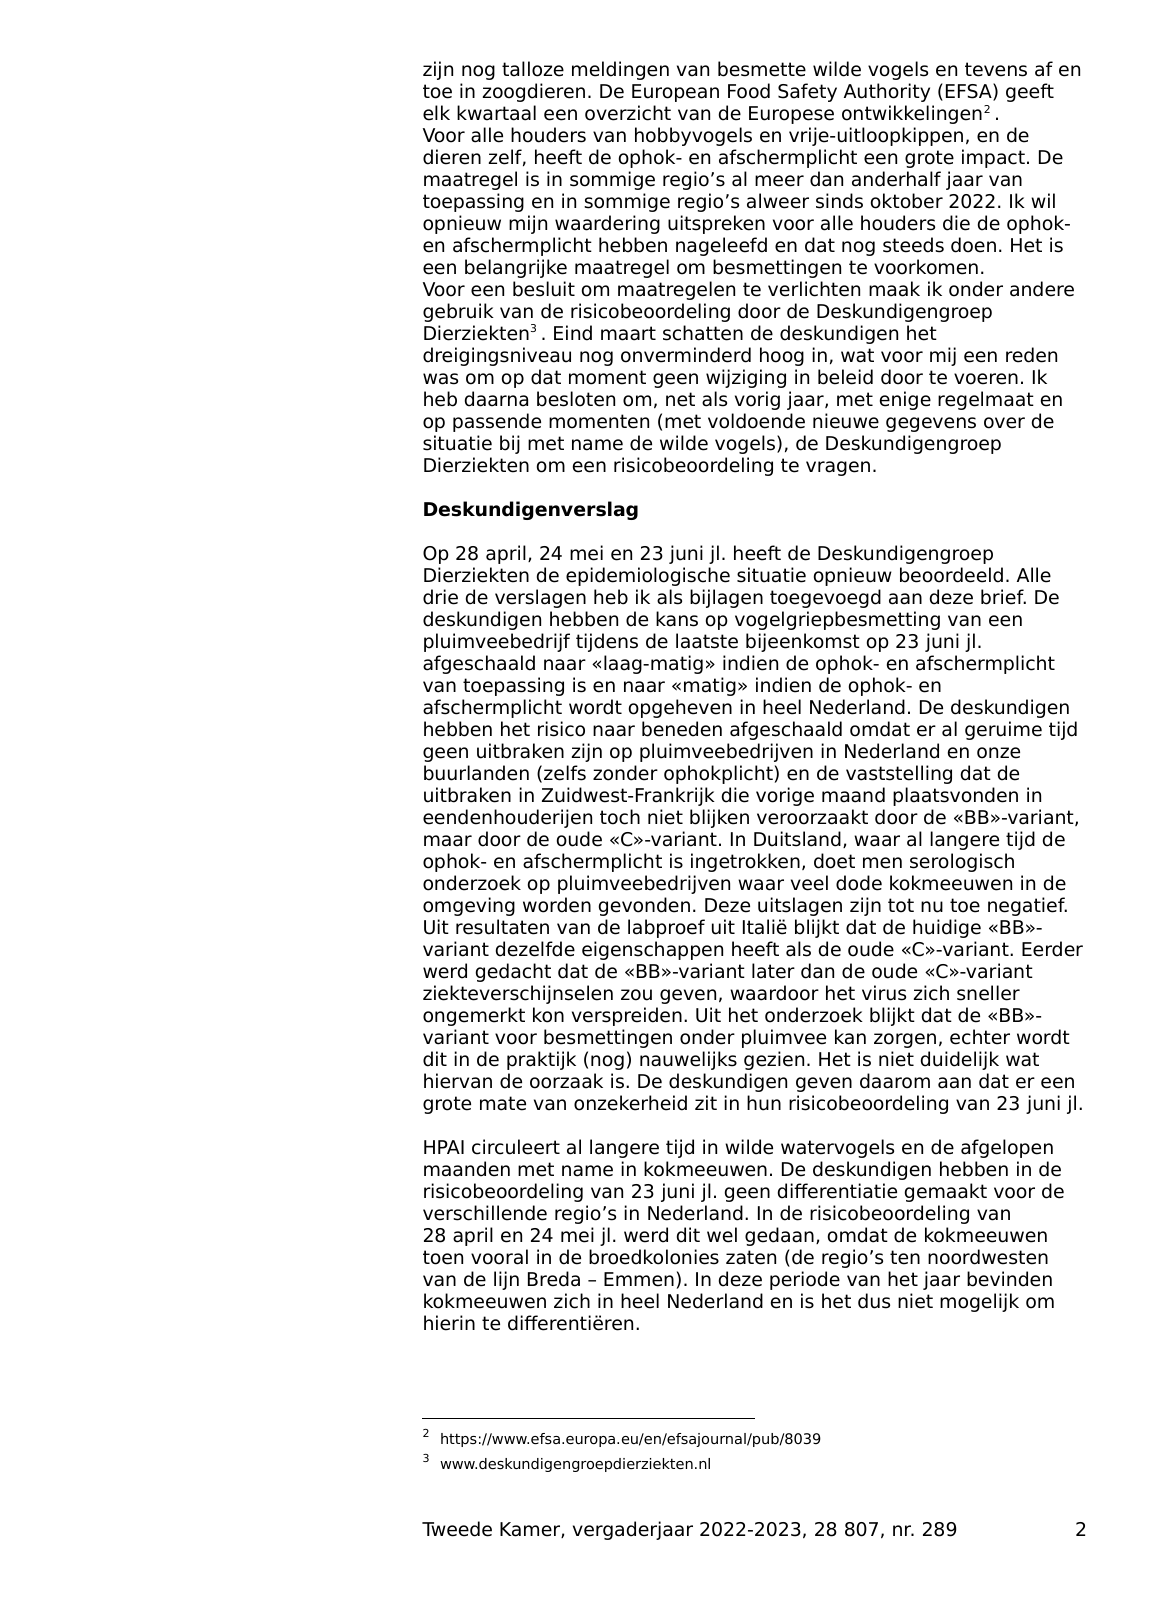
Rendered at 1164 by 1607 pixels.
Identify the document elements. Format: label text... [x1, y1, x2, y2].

text HPAI circuleert al langere tijd in wilde watervogels en de afgelopen maanden met name in kokmeeuwen. De deskundigen hebben in de risicobeoordeling van 23 juni jl. geen differentiatie gemaakt voor de verschillende regio’s in Nederland. In de risicobeoordeling van 28 april en 24 mei jl. werd dit wel gedaan, omdat de kokmeeuwen toen vooral in de broedkolonies zaten (de regio’s ten noordwesten van de lijn Breda – Emmen). In deze periode van het jaar bevinden kokmeeuwen zich in heel Nederland en is het dus niet mogelijk om hierin te differentiëren. [422, 1137, 1087, 1334]
text Voor een besluit om maatregelen te verlichten maak ik onder andere gebruik van de risicobeoordeling door de Deskundigengroep Dierziekten. Eind maart schatten de deskundigen het dreigingsniveau nog onverminderd hoog in, wat voor mij een reden was om op dat moment geen wijziging in beleid door te voeren. Ik heb daarna besloten om, net als vorig jaar, met enige regelmaat en op passende momenten (met voldoende nieuwe gegevens over de situatie bij met name de wilde vogels), de Deskundigengroep Dierziekten om een risicobeoordeling te vragen. [422, 279, 1087, 477]
text www.deskundigengroepdierziekten.nl [422, 1452, 1087, 1474]
text Op 28 april, 24 mei en 23 juni jl. heeft de Deskundigengroep Dierziekten de epidemiologische situatie opnieuw beoordeeld. Alle drie de verslagen heb ik als bijlagen toegevoegd aan deze brief. De deskundigen hebben de kans op vogelgriepbesmetting van een pluimveebedrijf tijdens de laatste bijeenkomst op 23 juni jl. afgeschaald naar «laag-matig» indien de ophok- en afschermplicht van toepassing is en naar «matig» indien de ophok- en afschermplicht wordt opgeheven in heel Nederland. De deskundigen hebben het risico naar beneden afgeschaald omdat er al geruime tijd geen uitbraken zijn op pluimveebedrijven in Nederland en onze buurlanden (zelfs zonder ophokplicht) en de vaststelling dat de uitbraken in Zuidwest-Frankrijk die vorige maand plaatsvonden in eendenhouderijen toch niet blijken veroorzaakt door de «BB»-variant, maar door de oude «C»-variant. In Duitsland, waar al langere tijd de ophok- en afschermplicht is ingetrokken, doet men serologisch onderzoek op pluimveebedrijven waar veel dode kokmeeuwen in de omgeving worden gevonden. Deze uitslagen zijn tot nu toe negatief. Uit resultaten van de labproef uit Italië blijkt dat de huidige «BB»-variant dezelfde eigenschappen heeft als de oude «C»-variant. Eerder werd gedacht dat de «BB»-variant later dan de oude «C»-variant ziekteverschijnselen zou geven, waardoor het virus zich sneller ongemerkt kon verspreiden. Uit het onderzoek blijkt dat de «BB»-variant voor besmettingen onder pluimvee kan zorgen, echter wordt dit in de praktijk (nog) nauwelijks gezien. Het is niet duidelijk wat hiervan de oorzaak is. De deskundigen geven daarom aan dat er een grote mate van onzekerheid zit in hun risicobeoordeling van 23 juni jl. [422, 543, 1087, 1114]
text https://www.efsa.europa.eu/en/efsajournal/pub/8039 [422, 1427, 1087, 1449]
text Voor alle houders van hobbyvogels en vrije-uitloopkippen, en de dieren zelf, heeft de ophok- en afschermplicht een grote impact. De maatregel is in sommige regio’s al meer dan anderhalf jaar van toepassing en in sommige regio’s alweer sinds oktober 2022. Ik wil opnieuw mijn waardering uitspreken voor alle houders die de ophok- en afschermplicht hebben nageleefd en dat nog steeds doen. Het is een belangrijke maatregel om besmettingen te voorkomen. [422, 125, 1087, 279]
text zijn nog talloze meldingen van besmette wilde vogels en tevens af en toe in zoogdieren. De European Food Safety Authority (EFSA) geeft elk kwartaal een overzicht van de Europese ontwikkelingen. [422, 59, 1087, 125]
subtitle Deskundigenverslag [422, 499, 1087, 521]
